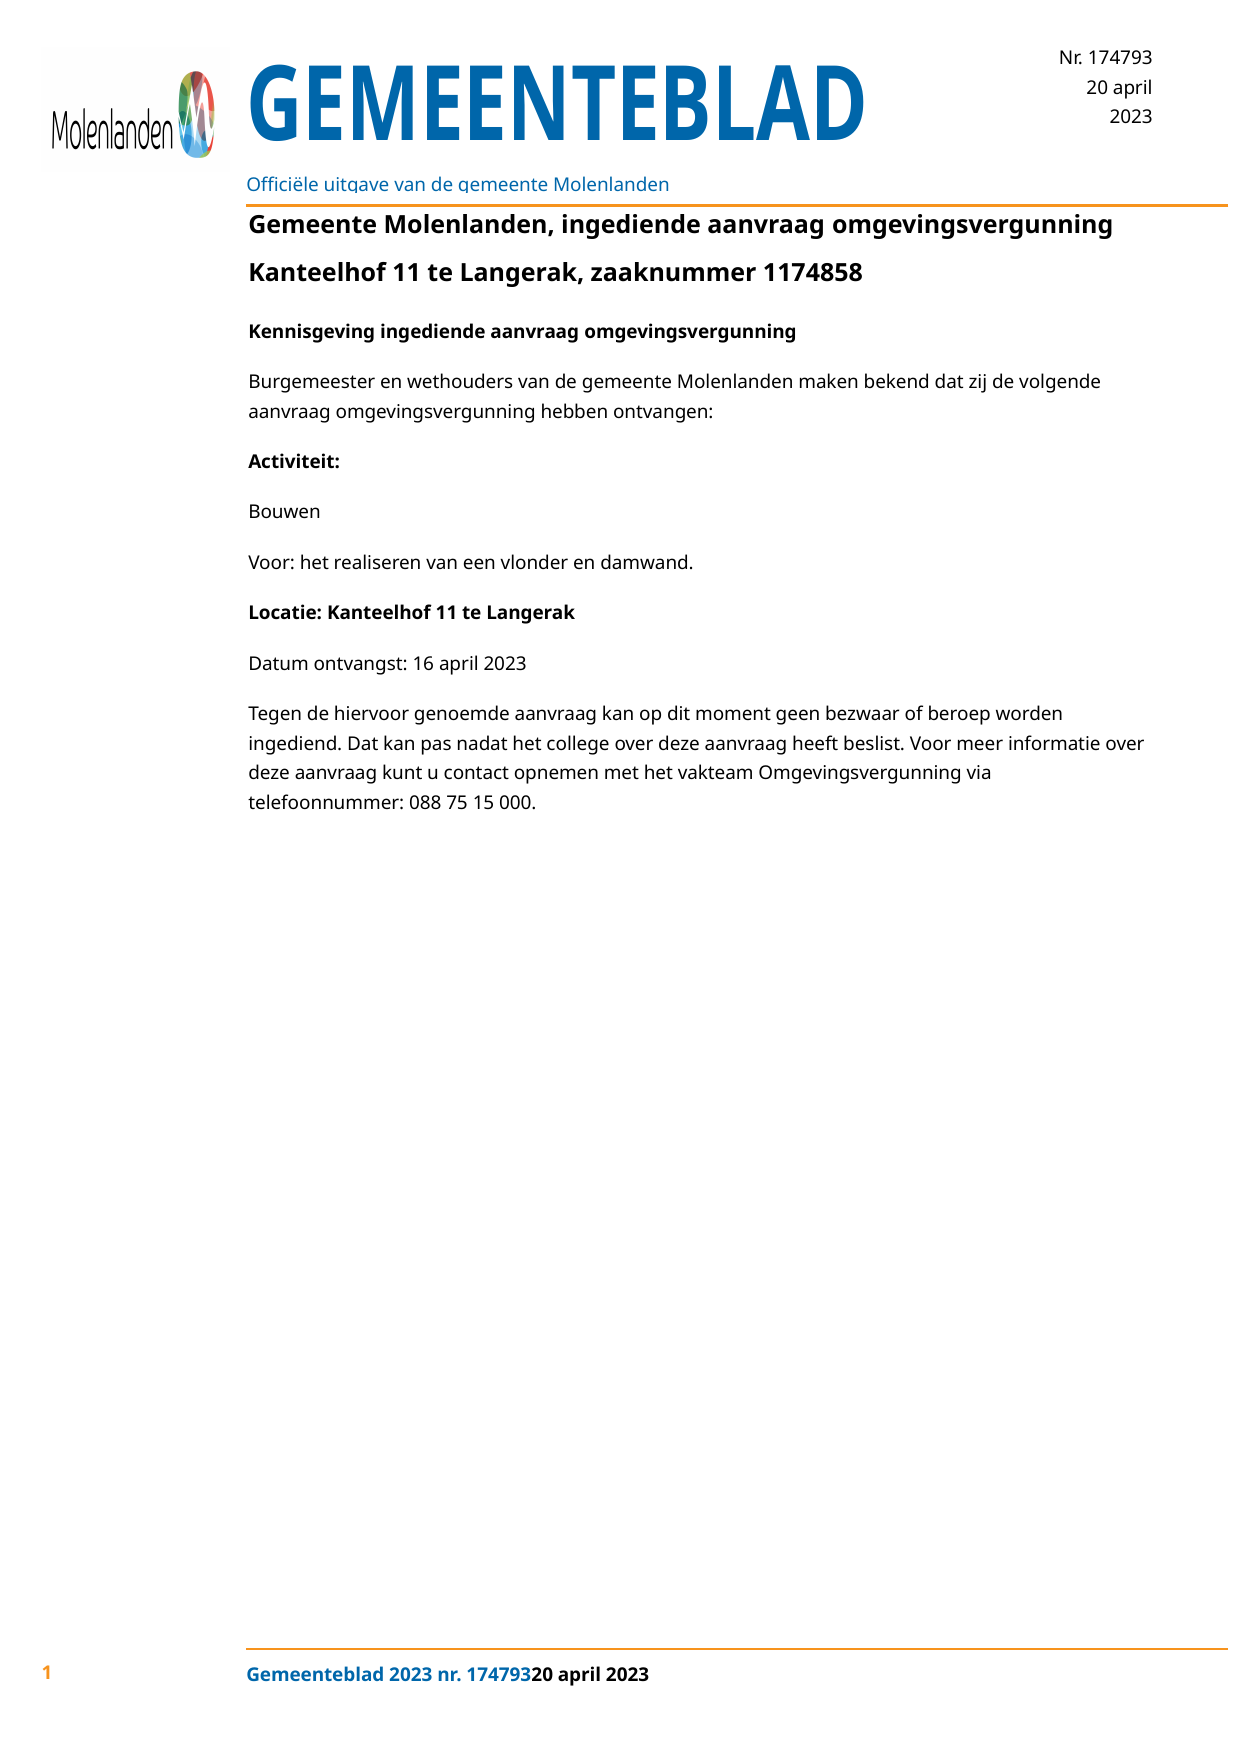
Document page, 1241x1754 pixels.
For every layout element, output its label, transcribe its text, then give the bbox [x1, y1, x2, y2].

text Voor: het realiseren van een vlonder en damwand. [248, 549, 1152, 575]
text Burgemeester en wethouders van de gemeente Molenlanden maken bekend dat zij de volgende aanvraag omgevingsvergunning hebben ontvangen: [248, 368, 1152, 424]
text Kennisgeving ingediende aanvraag omgevingsvergunning [248, 318, 1152, 344]
picture [41, 47, 231, 172]
text Datum ontvangst: 16 april 2023 [248, 650, 1152, 676]
text Gemeente Molenlanden, ingediende aanvraag omgevingsvergunning Kanteelhof 11 te Langerak, zaaknummer 1174858 [248, 207, 1152, 288]
text Tegen de hiervoor genoemde aanvraag kan op dit moment geen bezwaar of beroep worden ingediend. Dat kan pas nadat het college over deze aanvraag heeft beslist. Voor meer informatie over deze aanvraag kunt u contact opnemen met het vakteam Omgevingsvergunning via telefoonnummer: 088 75 15 000. [248, 700, 1152, 815]
text Activiteit: [248, 448, 1152, 474]
text Bouwen [248, 499, 1152, 524]
text Locatie: Kanteelhof 11 te Langerak [248, 599, 1152, 625]
